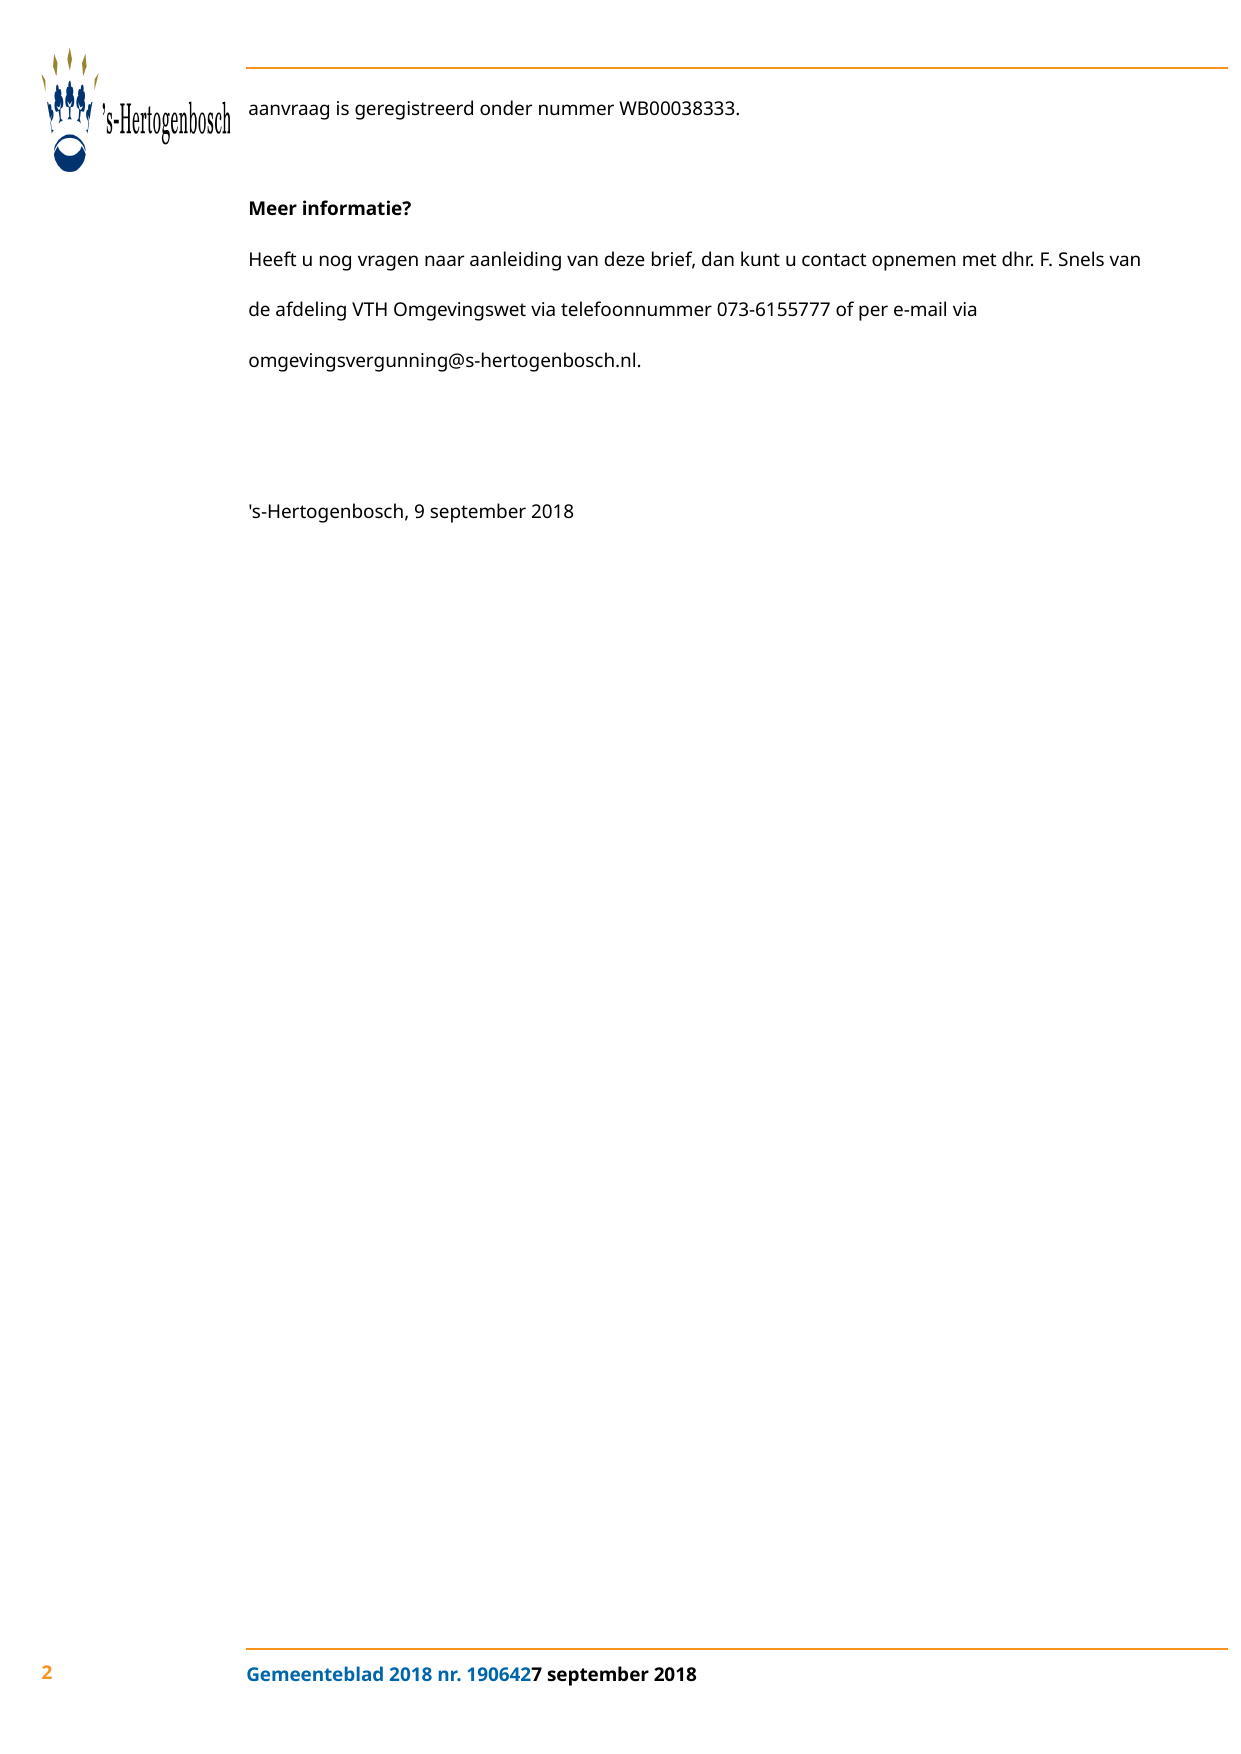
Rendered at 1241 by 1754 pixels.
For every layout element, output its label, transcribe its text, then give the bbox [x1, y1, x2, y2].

text de afdeling VTH Omgevingswet via telefoonnummer 073-6155777 of per e-mail via [248, 296, 1152, 322]
text Heeft u nog vragen naar aanleiding van deze brief, dan kunt u contact opnemen met dhr. F. Snels van [248, 246, 1152, 272]
text omgevingsvergunning@s-hertogenbosch.nl. [248, 347, 1152, 373]
text aanvraag is geregistreerd onder nummer WB00038333. [248, 95, 1152, 121]
picture [41, 47, 231, 172]
text Meer informatie? [248, 196, 1152, 221]
text 's-Hertogenbosch, 9 september 2018 [248, 498, 1152, 524]
